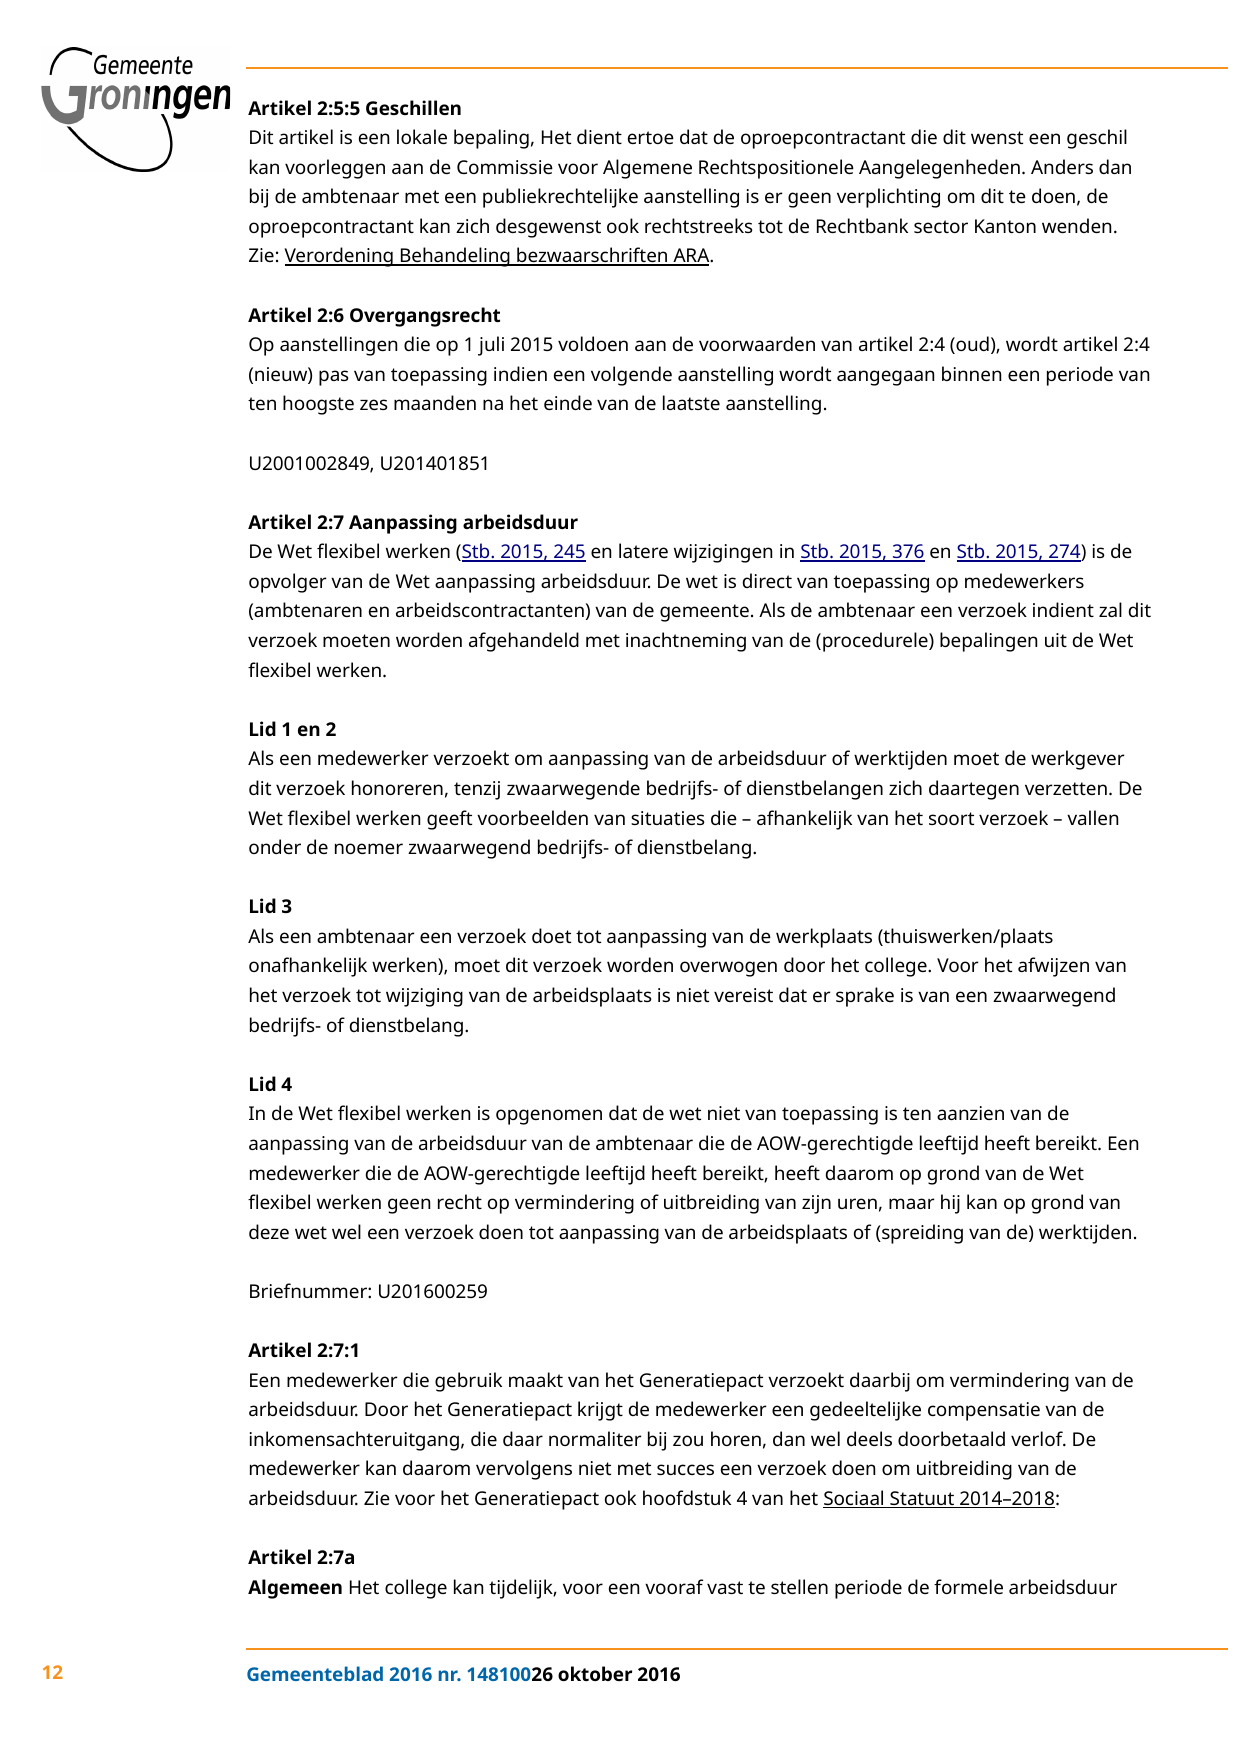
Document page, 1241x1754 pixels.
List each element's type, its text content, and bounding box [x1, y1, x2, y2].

text Artikel 2:7a [248, 1544, 1152, 1570]
text Lid 3 [248, 893, 1152, 919]
text In de Wet flexibel werken is opgenomen dat de wet niet van toepassing is ten aanzien van de aanpassing van de arbeidsduur van de ambtenaar die de AOW-gerechtigde leeftijd heeft bereikt. Een medewerker die de AOW-gerechtigde leeftijd heeft bereikt, heeft daarom op grond van de Wet flexibel werken geen recht op vermindering of uitbreiding van zijn uren, maar hij kan op grond van deze wet wel een verzoek doen tot aanpassing van de arbeidsplaats of (spreiding van de) werktijden. [248, 1101, 1152, 1245]
text Lid 1 en 2 [248, 716, 1152, 742]
text Een medewerker die gebruik maakt van het Generatiepact verzoekt daarbij om vermindering van de arbeidsduur. Door het Generatiepact krijgt de medewerker een gedeeltelijke compensatie van de inkomensachteruitgang, die daar normaliter bij zou horen, dan wel deels doorbetaald verlof. De medewerker kan daarom vervolgens niet met succes een verzoek doen om uitbreiding van de arbeidsduur. Zie voor het Generatiepact ook hoofdstuk 4 van het Sociaal Statuut 2014–2018: [248, 1367, 1152, 1511]
text Op aanstellingen die op 1 juli 2015 voldoen aan de voorwaarden van artikel 2:4 (oud), wordt artikel 2:4 (nieuw) pas van toepassing indien een volgende aanstelling wordt aangegaan binnen een periode van ten hoogste zes maanden na het einde van de laatste aanstelling. [248, 331, 1152, 416]
text De Wet flexibel werken (Stb. 2015, 245 en latere wijzigingen in Stb. 2015, 376 en Stb. 2015, 274) is de opvolger van de Wet aanpassing arbeidsduur. De wet is direct van toepassing op medewerkers (ambtenaren en arbeidscontractanten) van de gemeente. Als de ambtenaar een verzoek indient zal dit verzoek moeten worden afgehandeld met inachtneming van de (procedurele) bepalingen uit de Wet flexibel werken. [248, 538, 1152, 683]
text U2001002849, U201401851 [248, 450, 1152, 476]
text Lid 4 [248, 1071, 1152, 1097]
text Algemeen Het college kan tijdelijk, voor een vooraf vast te stellen periode de formele arbeidsduur [248, 1574, 1152, 1600]
text Artikel 2:6 Overgangsrecht [248, 302, 1152, 328]
text Artikel 2:5:5 Geschillen [248, 95, 1152, 121]
text Als een ambtenaar een verzoek doet tot aanpassing van de werkplaats (thuiswerken/plaats onafhankelijk werken), moet dit verzoek worden overwogen door het college. Voor het afwijzen van het verzoek tot wijziging van de arbeidsplaats is niet vereist dat er sprake is van een zwaarwegend bedrijfs- of dienstbelang. [248, 923, 1152, 1038]
text Dit artikel is een lokale bepaling, Het dient ertoe dat de oproepcontractant die dit wenst een geschil kan voorleggen aan de Commissie voor Algemene Rechtspositionele Aangelegenheden. Anders dan bij de ambtenaar met een publiekrechtelijke aanstelling is er geen verplichting om dit te doen, de oproepcontractant kan zich desgewenst ook rechtstreeks tot de Rechtbank sector Kanton wenden. Zie: Verordening Behandeling bezwaarschriften ARA. [248, 124, 1152, 268]
text Artikel 2:7:1 [248, 1337, 1152, 1363]
text Briefnummer: U201600259 [248, 1278, 1152, 1304]
text Artikel 2:7 Aanpassing arbeidsduur [248, 509, 1152, 535]
picture [41, 47, 231, 172]
text Als een medewerker verzoekt om aanpassing van de arbeidsduur of werktijden moet de werkgever dit verzoek honoreren, tenzij zwaarwegende bedrijfs- of dienstbelangen zich daartegen verzetten. De Wet flexibel werken geeft voorbeelden van situaties die – afhankelijk van het soort verzoek – vallen onder de noemer zwaarwegend bedrijfs- of dienstbelang. [248, 746, 1152, 860]
